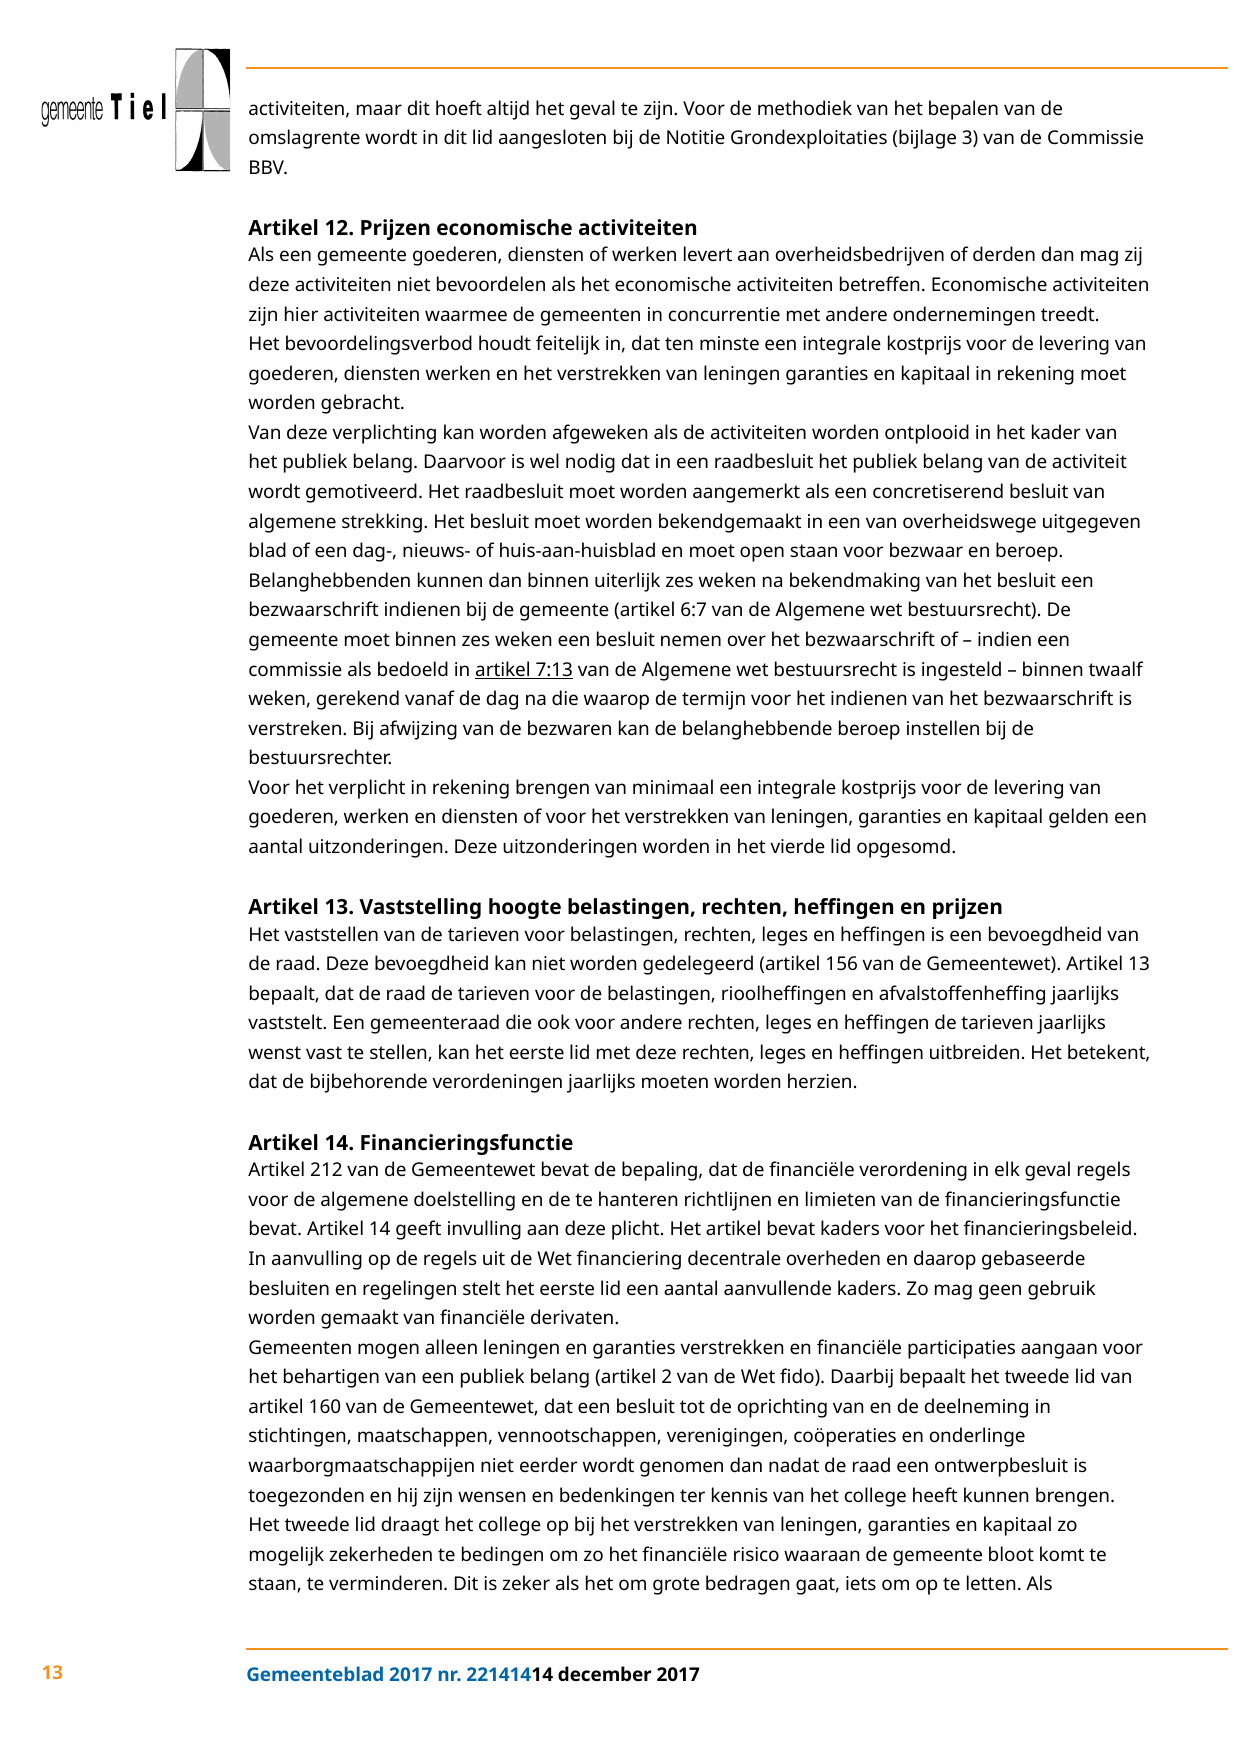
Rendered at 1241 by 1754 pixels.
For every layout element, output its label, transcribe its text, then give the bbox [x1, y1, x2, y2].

picture [41, 47, 231, 172]
text Van deze verplichting kan worden afgeweken als de activiteiten worden ontplooid in het kader van het publiek belang. Daarvoor is wel nodig dat in een raadbesluit het publiek belang van de activiteit wordt gemotiveerd. Het raadbesluit moet worden aangemerkt als een concretiserend besluit van algemene strekking. Het besluit moet worden bekendgemaakt in een van overheidswege uitgegeven blad of een dag-, nieuws- of huis-aan-huisblad en moet open staan voor bezwaar en beroep. Belanghebbenden kunnen dan binnen uiterlijk zes weken na bekendmaking van het besluit een bezwaarschrift indienen bij de gemeente (artikel 6:7 van de Algemene wet bestuursrecht). De gemeente moet binnen zes weken een besluit nemen over het bezwaarschrift of – indien een commissie als bedoeld in artikel 7:13 van de Algemene wet bestuursrecht is ingesteld – binnen twaalf weken, gerekend vanaf de dag na die waarop de termijn voor het indienen van het bezwaarschrift is verstreken. Bij afwijzing van de bezwaren kan de belanghebbende beroep instellen bij de bestuursrechter. [248, 419, 1152, 770]
text Artikel 14. Financieringsfunctie [248, 1128, 1152, 1156]
text In aanvulling op de regels uit de Wet financiering decentrale overheden en daarop gebaseerde besluiten en regelingen stelt het eerste lid een aantal aanvullende kaders. Zo mag geen gebruik worden gemaakt van financiële derivaten. [248, 1245, 1152, 1330]
text Het tweede lid draagt het college op bij het verstrekken van leningen, garanties en kapitaal zo mogelijk zekerheden te bedingen om zo het financiële risico waaraan de gemeente bloot komt te staan, te verminderen. Dit is zeker als het om grote bedragen gaat, iets om op te letten. Als [248, 1511, 1152, 1596]
text Artikel 212 van de Gemeentewet bevat de bepaling, dat de financiële verordening in elk geval regels voor de algemene doelstelling en de te hanteren richtlijnen en limieten van de financieringsfunctie bevat. Artikel 14 geeft invulling aan deze plicht. Het artikel bevat kaders voor het financieringsbeleid. [248, 1156, 1152, 1241]
text Voor het verplicht in rekening brengen van minimaal een integrale kostprijs voor de levering van goederen, werken en diensten of voor het verstrekken van leningen, garanties en kapitaal gelden een aantal uitzonderingen. Deze uitzonderingen worden in het vierde lid opgesomd. [248, 774, 1152, 859]
text Als een gemeente goederen, diensten of werken levert aan overheidsbedrijven of derden dan mag zij deze activiteiten niet bevoordelen als het economische activiteiten betreffen. Economische activiteiten zijn hier activiteiten waarmee de gemeenten in concurrentie met andere ondernemingen treedt. [248, 242, 1152, 326]
text Artikel 12. Prijzen economische activiteiten [248, 213, 1152, 242]
text Het vaststellen van de tarieven voor belastingen, rechten, leges en heffingen is een bevoegdheid van de raad. Deze bevoegdheid kan niet worden gedelegeerd (artikel 156 van de Gemeentewet). Artikel 13 bepaalt, dat de raad de tarieven voor de belastingen, rioolheffingen en afvalstoffenheffing jaarlijks vaststelt. Een gemeenteraad die ook voor andere rechten, leges en heffingen de tarieven jaarlijks wenst vast te stellen, kan het eerste lid met deze rechten, leges en heffingen uitbreiden. Het betekent, dat de bijbehorende verordeningen jaarlijks moeten worden herzien. [248, 921, 1152, 1094]
text activiteiten, maar dit hoeft altijd het geval te zijn. Voor de methodiek van het bepalen van de omslagrente wordt in dit lid aangesloten bij de Notitie Grondexploitaties (bijlage 3) van de Commissie BBV. [248, 95, 1152, 180]
text Artikel 13. Vaststelling hoogte belastingen, rechten, heffingen en prijzen [248, 892, 1152, 921]
text Het bevoordelingsverbod houdt feitelijk in, dat ten minste een integrale kostprijs voor de levering van goederen, diensten werken en het verstrekken van leningen garanties en kapitaal in rekening moet worden gebracht. [248, 330, 1152, 415]
text Gemeenten mogen alleen leningen en garanties verstrekken en financiële participaties aangaan voor het behartigen van een publiek belang (artikel 2 van de Wet fido). Daarbij bepaalt het tweede lid van artikel 160 van de Gemeentewet, dat een besluit tot de oprichting van en de deelneming in stichtingen, maatschappen, vennootschappen, verenigingen, coöperaties en onderlinge waarborgmaatschappijen niet eerder wordt genomen dan nadat de raad een ontwerpbesluit is toegezonden en hij zijn wensen en bedenkingen ter kennis van het college heeft kunnen brengen. [248, 1334, 1152, 1507]
